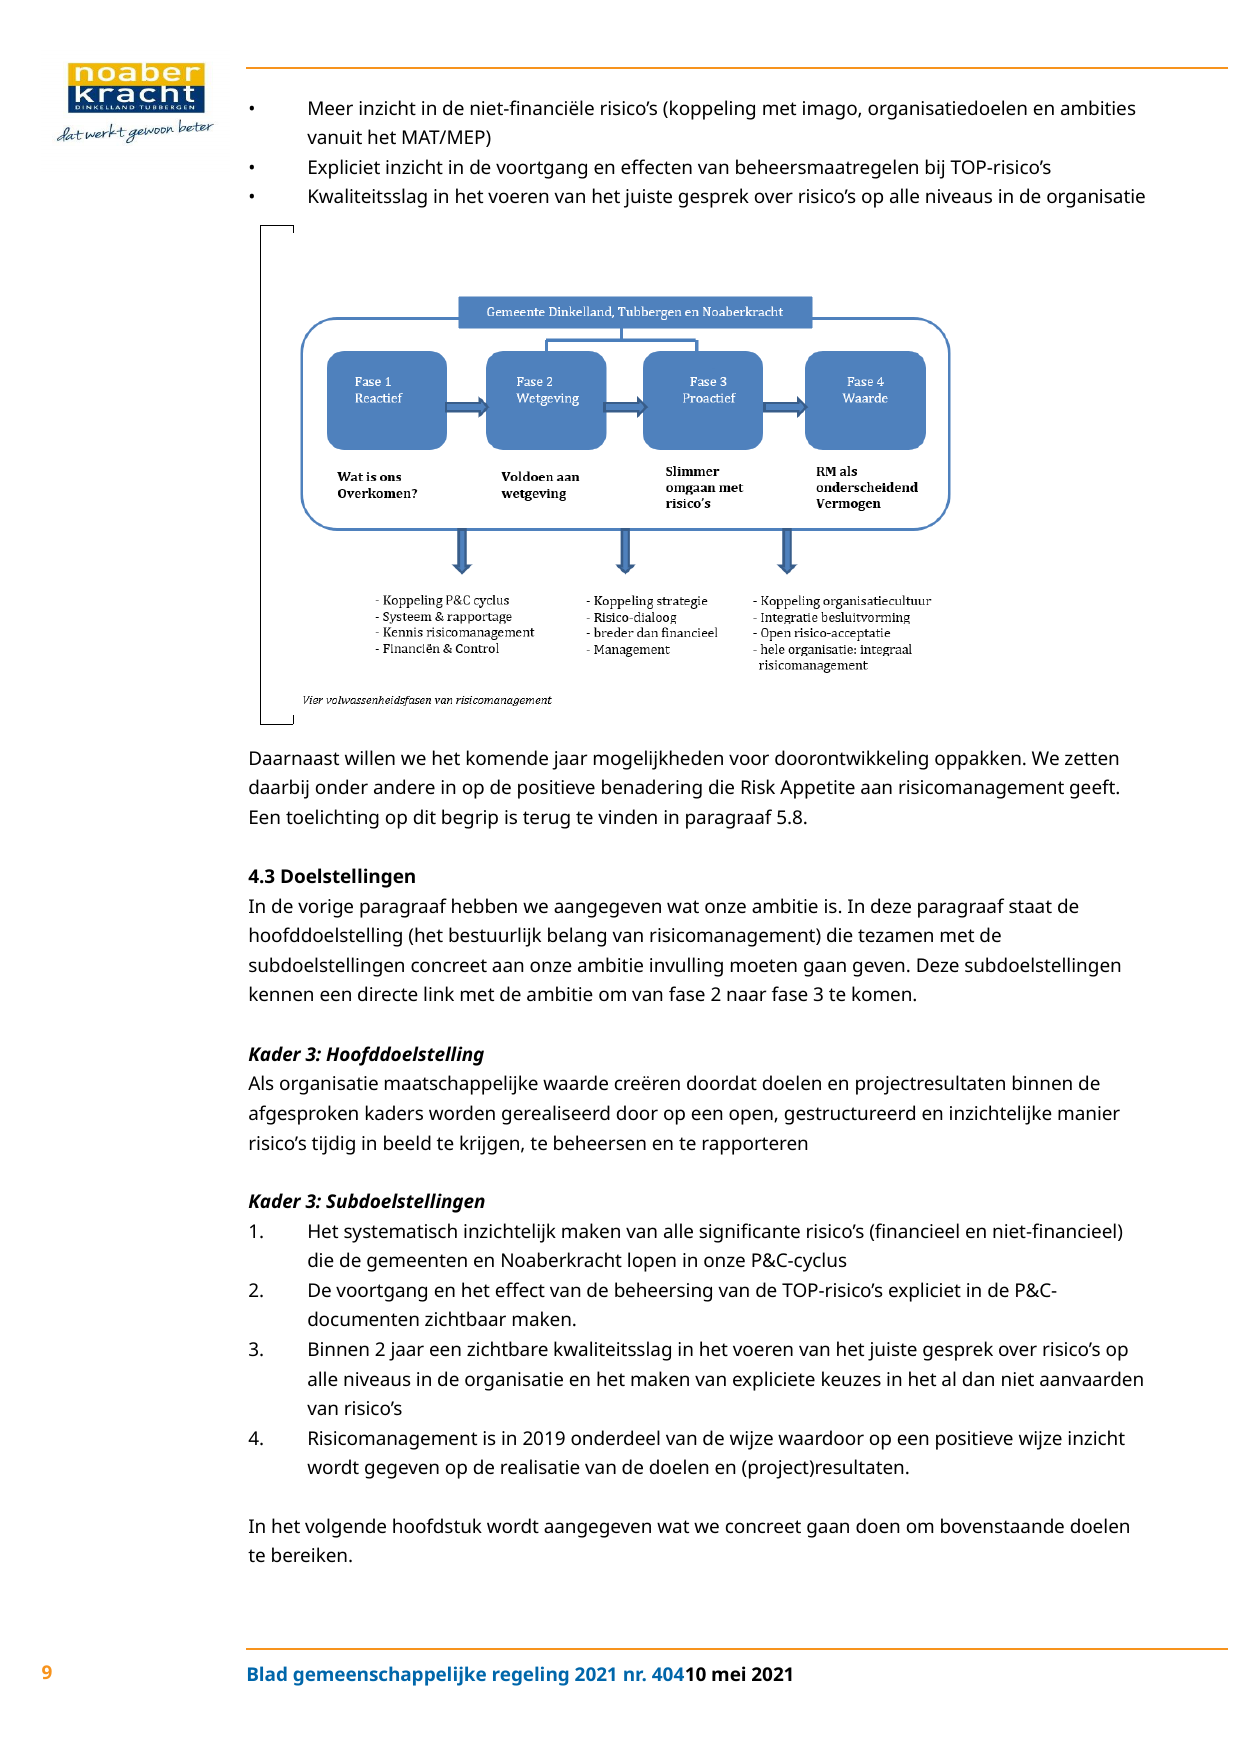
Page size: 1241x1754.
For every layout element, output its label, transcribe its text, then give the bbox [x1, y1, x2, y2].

picture [41, 47, 231, 172]
list Kwaliteitsslag in het voeren van het juiste gesprek over risico’s op alle niveaus in de organisatie [248, 183, 1152, 209]
list Expliciet inzicht in de voortgang en effecten van beheersmaatregelen bij TOP-risico’s [248, 154, 1152, 180]
picture [268, 233, 978, 715]
text Daarnaast willen we het komende jaar mogelijkheden voor doorontwikkeling oppakken. We zetten daarbij onder andere in op de positieve benadering die Risk Appetite aan risicomanagement geeft. Een toelichting op dit begrip is terug te vinden in paragraaf 5.8. [248, 745, 1152, 830]
text 4.3 Doelstellingen [248, 863, 1152, 889]
text In het volgende hoofdstuk wordt aangegeven wat we concreet gaan doen om bovenstaande doelen te bereiken. [248, 1513, 1152, 1568]
table_header Kader 3: Hoofddoelstelling Als organisatie maatschappelijke waarde creëren doordat doelen en projectresultaten binnen de afgesproken kaders worden gerealiseerd door op een open, gestructureerd en inzichtelijke manier risico’s tijdig in beeld te krijgen, te beheersen en te rapporteren [248, 1041, 1152, 1155]
list Meer inzicht in de niet-financiële risico’s (koppeling met imago, organisatiedoelen en ambities vanuit het MAT/MEP) [248, 95, 1152, 150]
table_header Kader 3: Subdoelstellingen Het systematisch inzichtelijk maken van alle significante risico’s (financieel en niet-financieel) die de gemeenten en Noaberkracht lopen in onze P&C-cyclus De voortgang en het effect van de beheersing van de TOP-risico’s expliciet in de P&C-documenten zichtbaar maken. Binnen 2 jaar een zichtbare kwaliteitsslag in het voeren van het juiste gesprek over risico’s op alle niveaus in de organisatie en het maken van expliciete keuzes in het al dan niet aanvaarden van risico’s Risicomanagement is in 2019 onderdeel van de wijze waardoor op een positieve wijze inzicht wordt gegeven op de realisatie van de doelen en (project)resultaten. [248, 1188, 1152, 1480]
text In de vorige paragraaf hebben we aangegeven wat onze ambitie is. In deze paragraaf staat de hoofddoelstelling (het bestuurlijk belang van risicomanagement) die tezamen met de subdoelstellingen concreet aan onze ambitie invulling moeten gaan geven. Deze subdoelstellingen kennen een directe link met de ambitie om van fase 2 naar fase 3 te komen. [248, 893, 1152, 1007]
